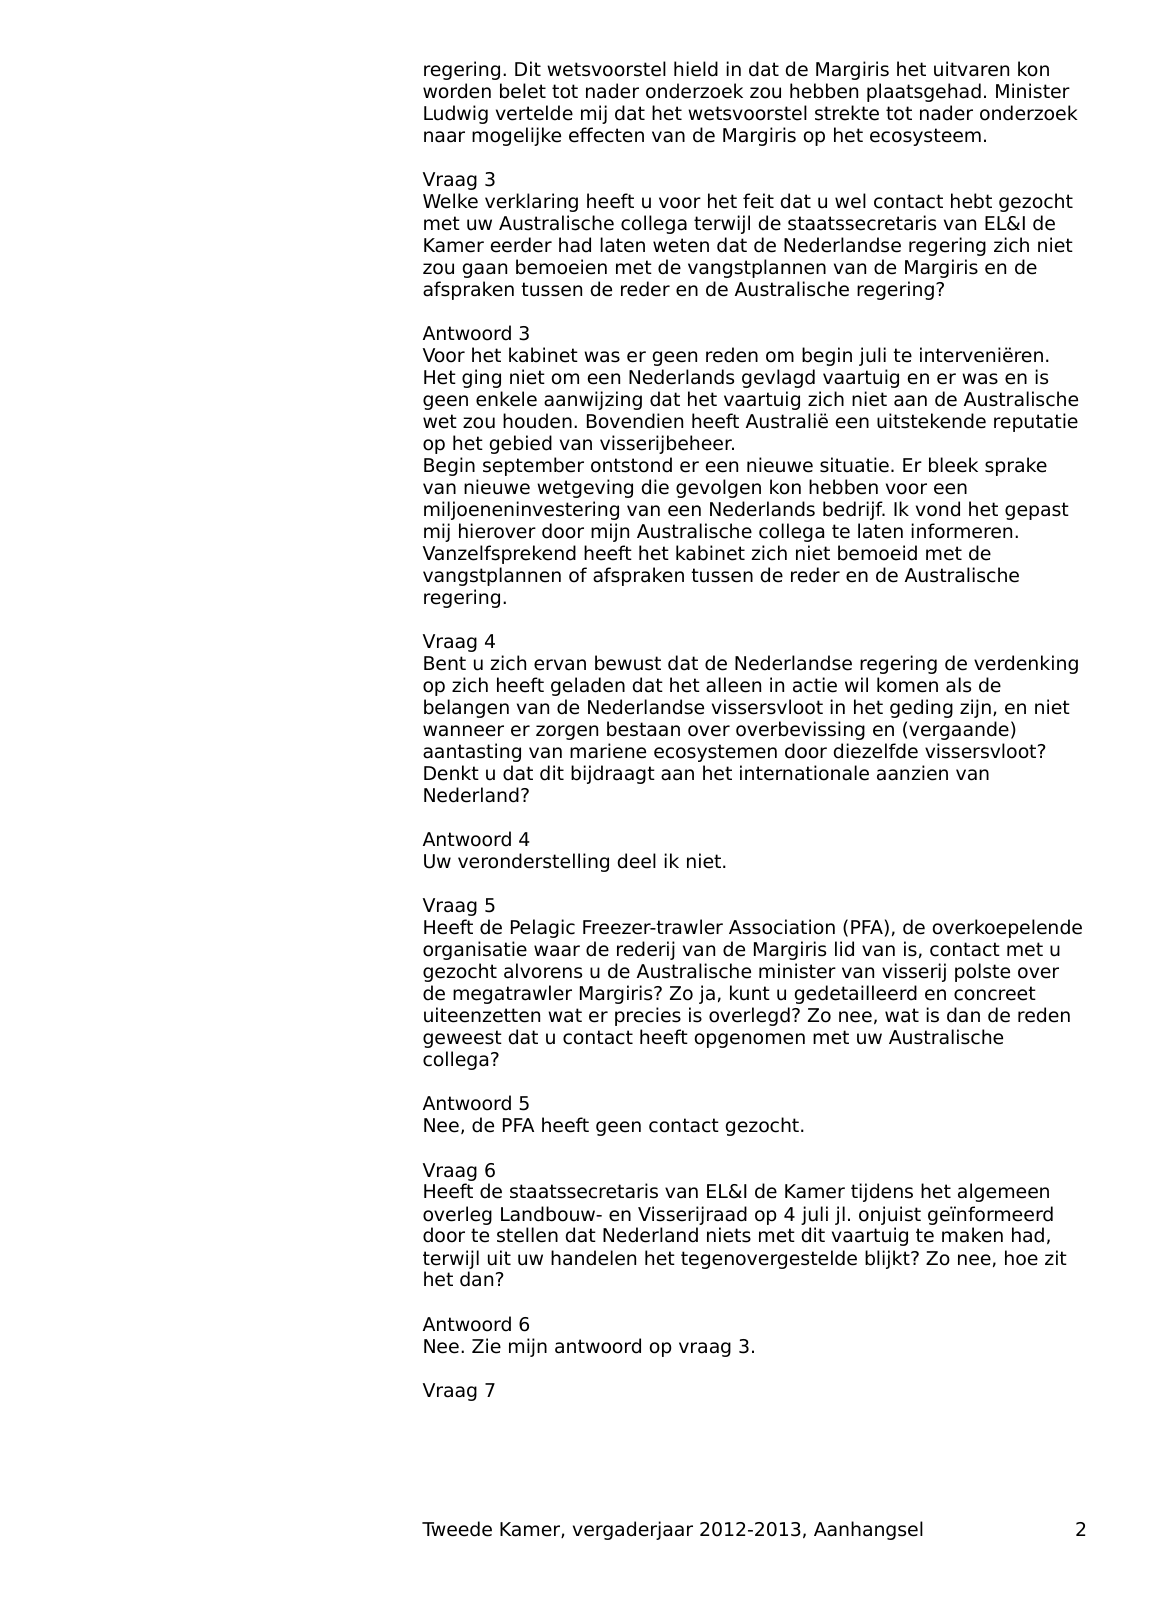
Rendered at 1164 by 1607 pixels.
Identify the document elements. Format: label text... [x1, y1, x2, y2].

text Vraag 3 [422, 169, 1087, 191]
text Antwoord 5 [422, 1093, 1087, 1115]
text Nee. Zie mijn antwoord op vraag 3. [422, 1336, 1087, 1357]
text regering. Dit wetsvoorstel hield in dat de Margiris het uitvaren kon worden belet tot nader onderzoek zou hebben plaatsgehad. Minister Ludwig vertelde mij dat het wetsvoorstel strekte tot nader onderzoek naar mogelijke effecten van de Margiris op het ecosysteem. [422, 59, 1087, 147]
text Antwoord 3 [422, 323, 1087, 345]
text Voor het kabinet was er geen reden om begin juli te interveniëren. Het ging niet om een Nederlands gevlagd vaartuig en er was en is geen enkele aanwijzing dat het vaartuig zich niet aan de Australische wet zou houden. Bovendien heeft Australië een uitstekende reputatie op het gebied van visserijbeheer. [422, 345, 1087, 455]
text Uw veronderstelling deel ik niet. [422, 851, 1087, 873]
text Vraag 7 [422, 1380, 1087, 1402]
text Vraag 5 [422, 895, 1087, 917]
text Begin september ontstond er een nieuwe situatie. Er bleek sprake van nieuwe wetgeving die gevolgen kon hebben voor een miljoeneninvestering van een Nederlands bedrijf. Ik vond het gepast mij hierover door mijn Australische collega te laten informeren. Vanzelfsprekend heeft het kabinet zich niet bemoeid met de vangstplannen of afspraken tussen de reder en de Australische regering. [422, 455, 1087, 609]
text Antwoord 6 [422, 1313, 1087, 1336]
text Vraag 4 [422, 631, 1087, 653]
text Heeft de Pelagic Freezer-trawler Association (PFA), de overkoepelende organisatie waar de rederij van de Margiris lid van is, contact met u gezocht alvorens u de Australische minister van visserij polste over de megatrawler Margiris? Zo ja, kunt u gedetailleerd en concreet uiteenzetten wat er precies is overlegd? Zo nee, wat is dan de reden geweest dat u contact heeft opgenomen met uw Australische collega? [422, 917, 1087, 1071]
text Antwoord 4 [422, 829, 1087, 851]
text Bent u zich ervan bewust dat de Nederlandse regering de verdenking op zich heeft geladen dat het alleen in actie wil komen als de belangen van de Nederlandse vissersvloot in het geding zijn, en niet wanneer er zorgen bestaan over overbevissing en (vergaande) aantasting van mariene ecosystemen door diezelfde vissersvloot? Denkt u dat dit bijdraagt aan het internationale aanzien van Nederland? [422, 653, 1087, 807]
text Welke verklaring heeft u voor het feit dat u wel contact hebt gezocht met uw Australische collega terwijl de staatssecretaris van EL&I de Kamer eerder had laten weten dat de Nederlandse regering zich niet zou gaan bemoeien met de vangstplannen van de Margiris en de afspraken tussen de reder en de Australische regering? [422, 191, 1087, 301]
text Heeft de staatssecretaris van EL&I de Kamer tijdens het algemeen overleg Landbouw- en Visserijraad op 4 juli jl. onjuist geïnformeerd door te stellen dat Nederland niets met dit vaartuig te maken had, terwijl uit uw handelen het tegenovergestelde blijkt? Zo nee, hoe zit het dan? [422, 1181, 1087, 1291]
text Vraag 6 [422, 1159, 1087, 1181]
text Nee, de PFA heeft geen contact gezocht. [422, 1115, 1087, 1137]
